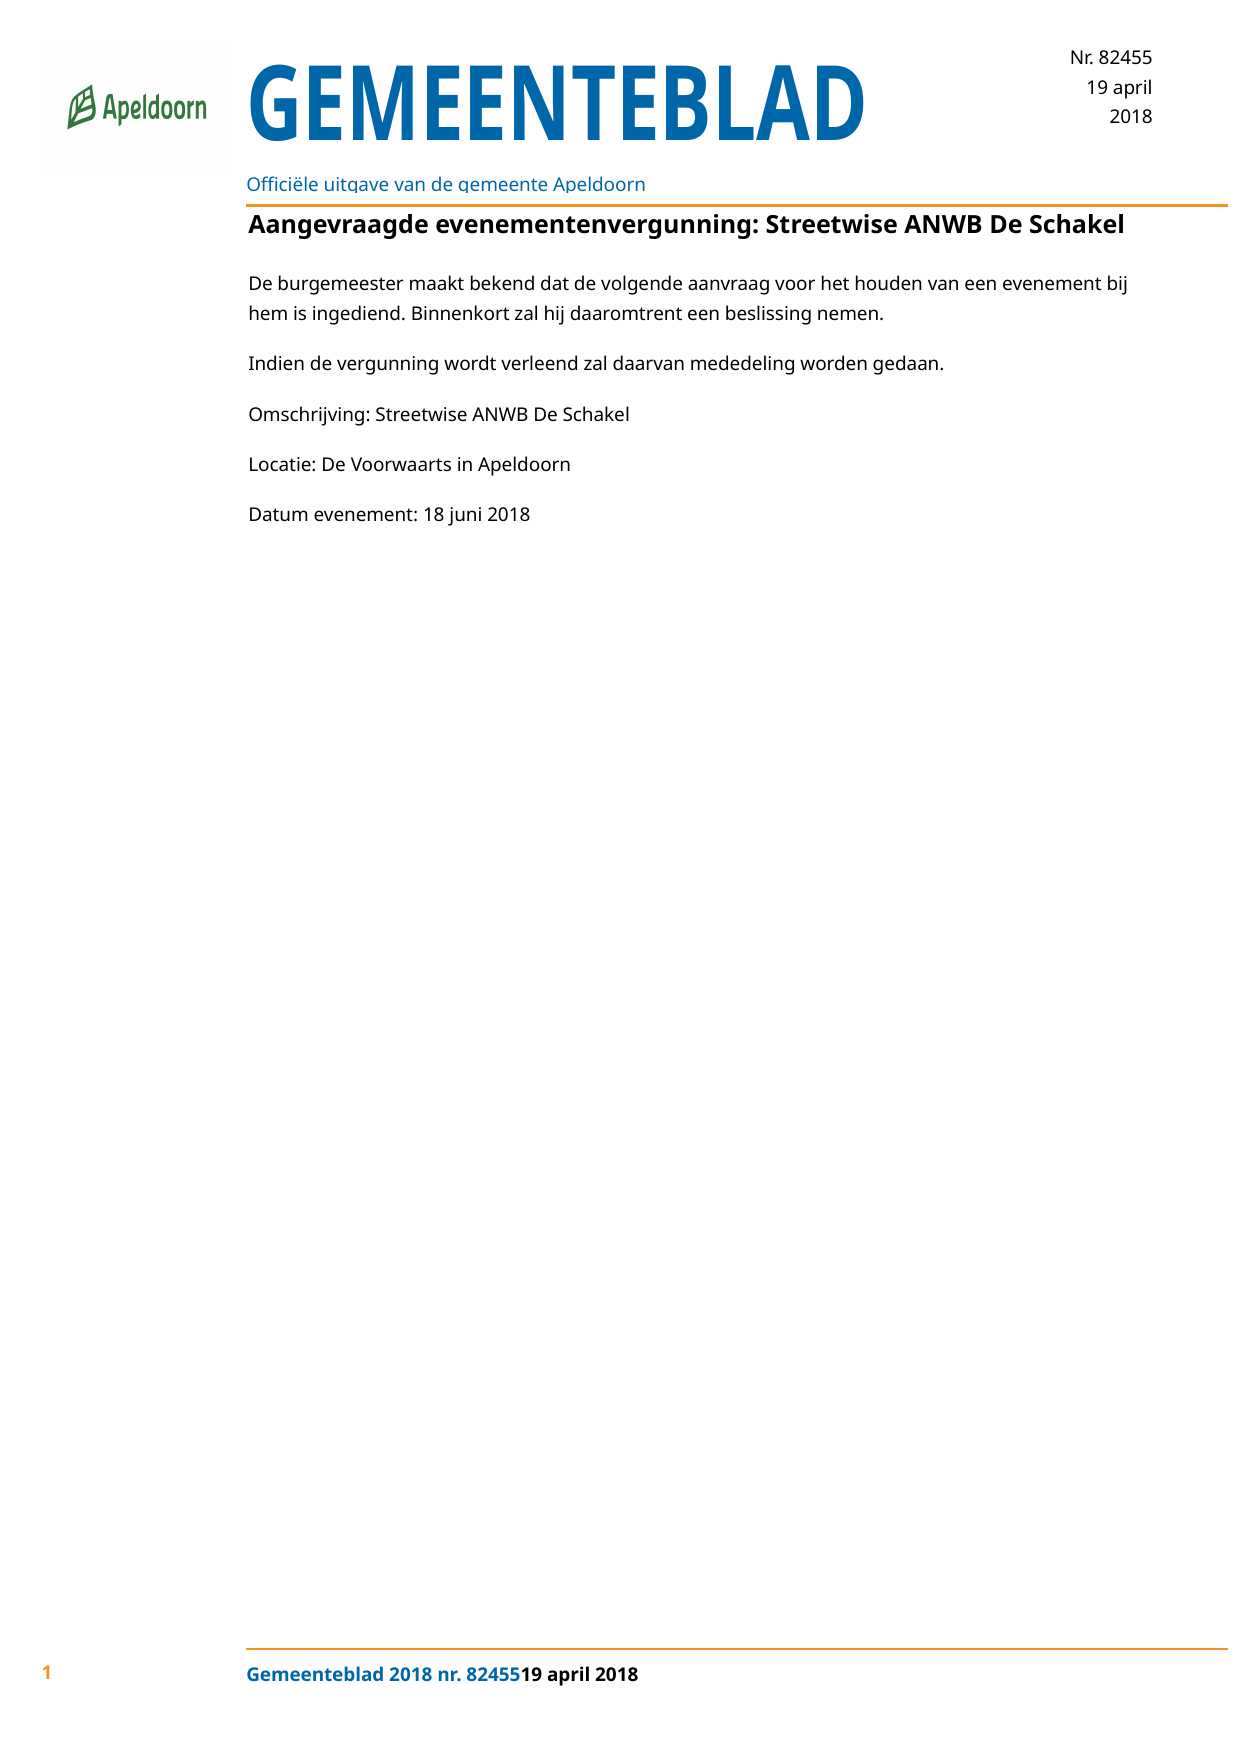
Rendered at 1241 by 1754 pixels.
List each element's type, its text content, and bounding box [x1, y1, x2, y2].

picture [41, 47, 231, 172]
text Omschrijving: Streetwise ANWB De Schakel [248, 401, 1152, 426]
text Aangevraagde evenementenvergunning: Streetwise ANWB De Schakel [248, 207, 1152, 241]
text Locatie: De Voorwaarts in Apeldoorn [248, 451, 1152, 477]
text Datum evenement: 18 juni 2018 [248, 502, 1152, 527]
text Indien de vergunning wordt verleend zal daarvan mededeling worden gedaan. [248, 350, 1152, 376]
text De burgemeester maakt bekend dat de volgende aanvraag voor het houden van een evenement bij hem is ingediend. Binnenkort zal hij daaromtrent een beslissing nemen. [248, 270, 1152, 326]
